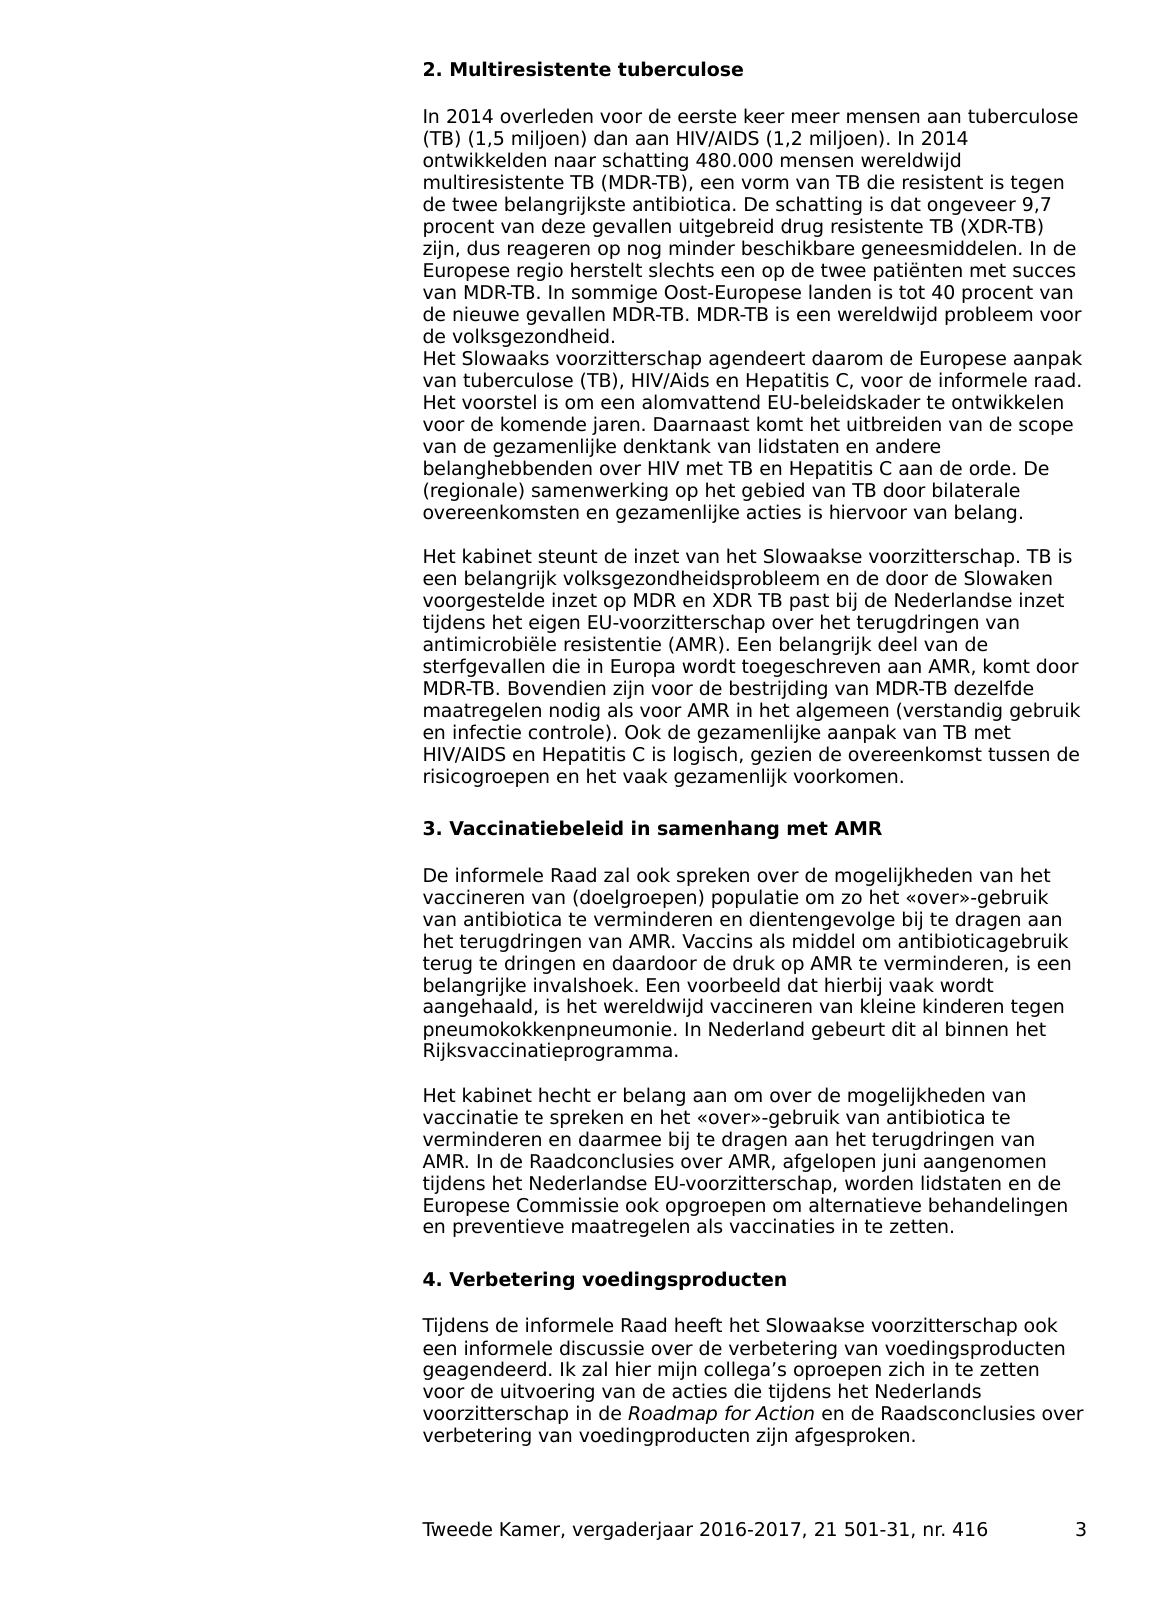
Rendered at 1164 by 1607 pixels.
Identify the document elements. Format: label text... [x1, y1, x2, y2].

text In 2014 overleden voor de eerste keer meer mensen aan tuberculose (TB) (1,5 miljoen) dan aan HIV/AIDS (1,2 miljoen). In 2014 ontwikkelden naar schatting 480.000 mensen wereldwijd multiresistente TB (MDR-TB), een vorm van TB die resistent is tegen de twee belangrijkste antibiotica. De schatting is dat ongeveer 9,7 procent van deze gevallen uitgebreid drug resistente TB (XDR-TB) zijn, dus reageren op nog minder beschikbare geneesmiddelen. In de Europese regio herstelt slechts een op de twee patiënten met succes van MDR-TB. In sommige Oost-Europese landen is tot 40 procent van de nieuwe gevallen MDR-TB. MDR-TB is een wereldwijd probleem voor de volksgezondheid. [422, 106, 1087, 348]
text Tijdens de informele Raad heeft het Slowaakse voorzitterschap ook een informele discussie over de verbetering van voedingsproducten geagendeerd. Ik zal hier mijn collega’s oproepen zich in te zetten voor de uitvoering van de acties die tijdens het Nederlands voorzitterschap in de Roadmap for Action en de Raadsconclusies over verbetering van voedingproducten zijn afgesproken. [422, 1315, 1087, 1447]
subtitle 3. Vaccinatiebeleid in samenhang met AMR [422, 818, 1087, 839]
text Het kabinet steunt de inzet van het Slowaakse voorzitterschap. TB is een belangrijk volksgezondheidsprobleem en de door de Slowaken voorgestelde inzet op MDR en XDR TB past bij de Nederlandse inzet tijdens het eigen EU-voorzitterschap over het terugdringen van antimicrobiële resistentie (AMR). Een belangrijk deel van de sterfgevallen die in Europa wordt toegeschreven aan AMR, komt door MDR-TB. Bovendien zijn voor de bestrijding van MDR-TB dezelfde maatregelen nodig als voor AMR in het algemeen (verstandig gebruik en infectie controle). Ook de gezamenlijke aanpak van TB met HIV/AIDS en Hepatitis C is logisch, gezien de overeenkomst tussen de risicogroepen en het vaak gezamenlijk voorkomen. [422, 546, 1087, 788]
subtitle 4. Verbetering voedingsproducten [422, 1268, 1087, 1290]
text Het kabinet hecht er belang aan om over de mogelijkheden van vaccinatie te spreken en het «over»-gebruik van antibiotica te verminderen en daarmee bij te dragen aan het terugdringen van AMR. In de Raadconclusies over AMR, afgelopen juni aangenomen tijdens het Nederlandse EU-voorzitterschap, worden lidstaten en de Europese Commissie ook opgroepen om alternatieve behandelingen en preventieve maatregelen als vaccinaties in te zetten. [422, 1084, 1087, 1238]
text Het Slowaaks voorzitterschap agendeert daarom de Europese aanpak van tuberculose (TB), HIV/Aids en Hepatitis C, voor de informele raad. Het voorstel is om een alomvattend EU-beleidskader te ontwikkelen voor de komende jaren. Daarnaast komt het uitbreiden van de scope van de gezamenlijke denktank van lidstaten en andere belanghebbenden over HIV met TB en Hepatitis C aan de orde. De (regionale) samenwerking op het gebied van TB door bilaterale overeenkomsten en gezamenlijke acties is hiervoor van belang. [422, 348, 1087, 524]
text De informele Raad zal ook spreken over de mogelijkheden van het vaccineren van (doelgroepen) populatie om zo het «over»-gebruik van antibiotica te verminderen en dientengevolge bij te dragen aan het terugdringen van AMR. Vaccins als middel om antibioticagebruik terug te dringen en daardoor de druk op AMR te verminderen, is een belangrijke invalshoek. Een voorbeeld dat hierbij vaak wordt aangehaald, is het wereldwijd vaccineren van kleine kinderen tegen pneumokokkenpneumonie. In Nederland gebeurt dit al binnen het Rijksvaccinatieprogramma. [422, 864, 1087, 1062]
subtitle 2. Multiresistente tuberculose [422, 59, 1087, 81]
